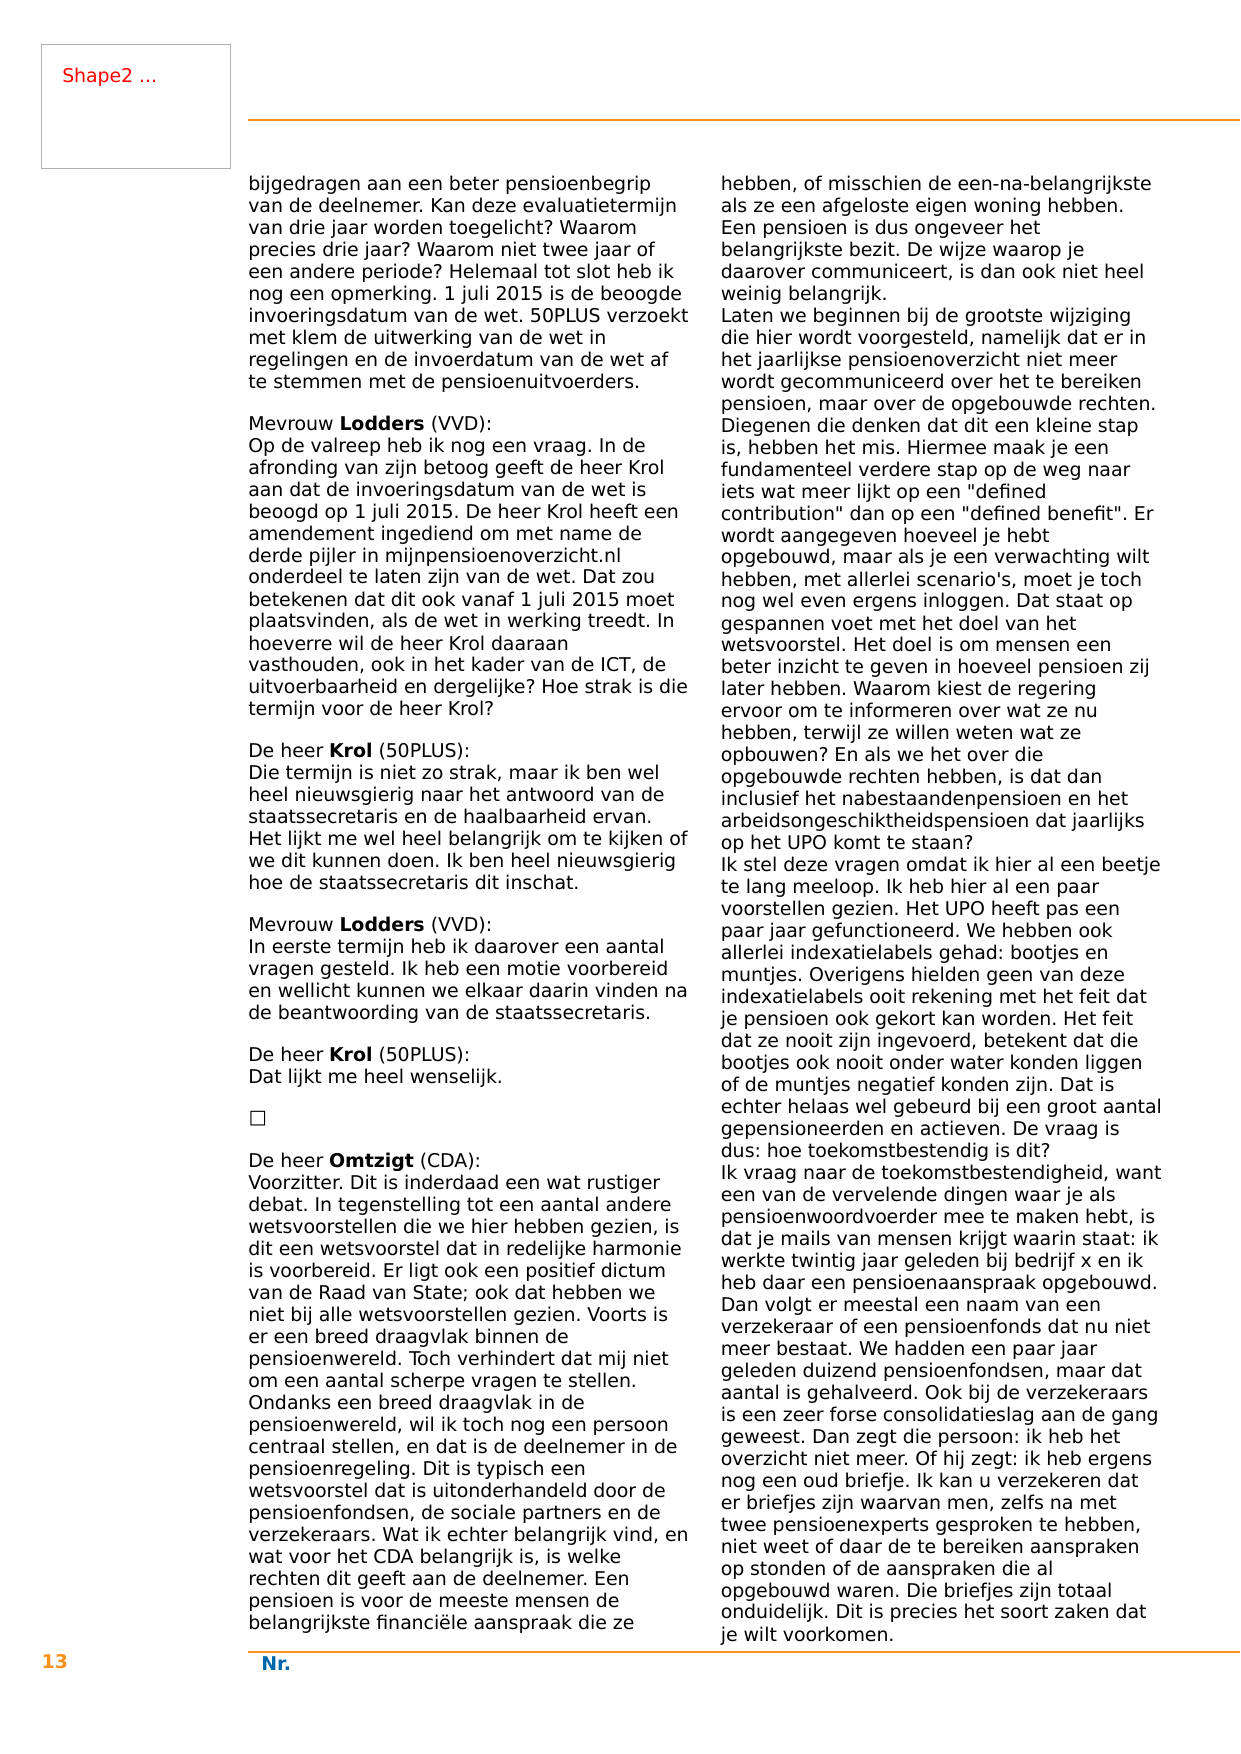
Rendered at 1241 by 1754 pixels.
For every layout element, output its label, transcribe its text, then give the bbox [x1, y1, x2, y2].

text Mevrouw Lodders (VVD): [248, 413, 691, 434]
text Laten we beginnen bij de grootste wijziging die hier wordt voorgesteld, namelijk dat er in het jaarlijkse pensioenoverzicht niet meer wordt gecommuniceerd over het te bereiken pensioen, maar over de opgebouwde rechten. Diegenen die denken dat dit een kleine stap is, hebben het mis. Hiermee maak je een fundamenteel verdere stap op de weg naar iets wat meer lijkt op een "defined contribution" dan op een "defined benefit". Er wordt aangegeven hoeveel je hebt opgebouwd, maar als je een verwachting wilt hebben, met allerlei scenario's, moet je toch nog wel even ergens inloggen. Dat staat op gespannen voet met het doel van het wetsvoorstel. Het doel is om mensen een beter inzicht te geven in hoeveel pensioen zij later hebben. Waarom kiest de regering ervoor om te informeren over wat ze nu hebben, terwijl ze willen weten wat ze opbouwen? En als we het over die opgebouwde rechten hebben, is dat dan inclusief het nabestaandenpensioen en het arbeidsongeschiktheidspensioen dat jaarlijks op het UPO komt te staan? [721, 305, 1163, 854]
text De heer Krol (50PLUS): [248, 740, 691, 762]
text Dat lijkt me heel wenselijk. [248, 1066, 691, 1088]
text Voorzitter. Dit is inderdaad een wat rustiger debat. In tegenstelling tot een aantal andere wetsvoorstellen die we hier hebben gezien, is dit een wetsvoorstel dat in redelijke harmonie is voorbereid. Er ligt ook een positief dictum van de Raad van State; ook dat hebben we niet bij alle wetsvoorstellen gezien. Voorts is er een breed draagvlak binnen de pensioenwereld. Toch verhindert dat mij niet om een aantal scherpe vragen te stellen. [248, 1172, 691, 1392]
text Ik stel deze vragen omdat ik hier al een beetje te lang meeloop. Ik heb hier al een paar voorstellen gezien. Het UPO heeft pas een paar jaar gefunctioneerd. We hebben ook allerlei indexatielabels gehad: bootjes en muntjes. Overigens hielden geen van deze indexatielabels ooit rekening met het feit dat je pensioen ook gekort kan worden. Het feit dat ze nooit zijn ingevoerd, betekent dat die bootjes ook nooit onder water konden liggen of de muntjes negatief konden zijn. Dat is echter helaas wel gebeurd bij een groot aantal gepensioneerden en actieven. De vraag is dus: hoe toekomstbestendig is dit? [721, 854, 1163, 1162]
text Ik vraag naar de toekomstbestendigheid, want een van de vervelende dingen waar je als pensioenwoordvoerder mee te maken hebt, is dat je mails van mensen krijgt waarin staat: ik werkte twintig jaar geleden bij bedrijf x en ik heb daar een pensioenaanspraak opgebouwd. Dan volgt er meestal een naam van een verzekeraar of een pensioenfonds dat nu niet meer bestaat. We hadden een paar jaar geleden duizend pensioenfondsen, maar dat aantal is gehalveerd. Ook bij de verzekeraars is een zeer forse consolidatieslag aan de gang geweest. Dan zegt die persoon: ik heb het overzicht niet meer. Of hij zegt: ik heb ergens nog een oud briefje. Ik kan u verzekeren dat er briefjes zijn waarvan men, zelfs na met twee pensioenexperts gesproken te hebben, niet weet of daar de te bereiken aanspraken op stonden of de aanspraken die al opgebouwd waren. Die briefjes zijn totaal onduidelijk. Dit is precies het soort zaken dat je wilt voorkomen. [721, 1162, 1163, 1645]
text De heer Omtzigt (CDA): [248, 1150, 691, 1172]
text Ondanks een breed draagvlak in de pensioenwereld, wil ik toch nog een persoon centraal stellen, en dat is de deelnemer in de pensioenregeling. Dit is typisch een wetsvoorstel dat is uitonderhandeld door de pensioenfondsen, de sociale partners en de verzekeraars. Wat ik echter belangrijk vind, en wat voor het CDA belangrijk is, is welke rechten dit geeft aan de deelnemer. Een pensioen is voor de meeste mensen de belangrijkste financiële aanspraak die ze [248, 1392, 691, 1633]
text hebben, of misschien de een-na-belangrijkste als ze een afgeloste eigen woning hebben. Een pensioen is dus ongeveer het belangrijkste bezit. De wijze waarop je daarover communiceert, is dan ook niet heel weinig belangrijk. [721, 173, 1163, 305]
text bijgedragen aan een beter pensioenbegrip van de deelnemer. Kan deze evaluatietermijn van drie jaar worden toegelicht? Waarom precies drie jaar? Waarom niet twee jaar of een andere periode? Helemaal tot slot heb ik nog een opmerking. 1 juli 2015 is de beoogde invoeringsdatum van de wet. 50PLUS verzoekt met klem de uitwerking van de wet in regelingen en de invoerdatum van de wet af te stemmen met de pensioenuitvoerders. [248, 173, 691, 393]
text In eerste termijn heb ik daarover een aantal vragen gesteld. Ik heb een motie voorbereid en wellicht kunnen we elkaar daarin vinden na de beantwoording van de staatssecretaris. [248, 936, 691, 1024]
text ⬜ [248, 1108, 691, 1130]
text Op de valreep heb ik nog een vraag. In de afronding van zijn betoog geeft de heer Krol aan dat de invoeringsdatum van de wet is beoogd op 1 juli 2015. De heer Krol heeft een amendement ingediend om met name de derde pijler in mijnpensioenoverzicht.nl onderdeel te laten zijn van de wet. Dat zou betekenen dat dit ook vanaf 1 juli 2015 moet plaatsvinden, als de wet in werking treedt. In hoeverre wil de heer Krol daaraan vasthouden, ook in het kader van de ICT, de uitvoerbaarheid en dergelijke? Hoe strak is die termijn voor de heer Krol? [248, 434, 691, 720]
text Mevrouw Lodders (VVD): [248, 914, 691, 936]
text De heer Krol (50PLUS): [248, 1044, 691, 1066]
text Die termijn is niet zo strak, maar ik ben wel heel nieuwsgierig naar het antwoord van de staatssecretaris en de haalbaarheid ervan. Het lijkt me wel heel belangrijk om te kijken of we dit kunnen doen. Ik ben heel nieuwsgierig hoe de staatssecretaris dit inschat. [248, 762, 691, 894]
